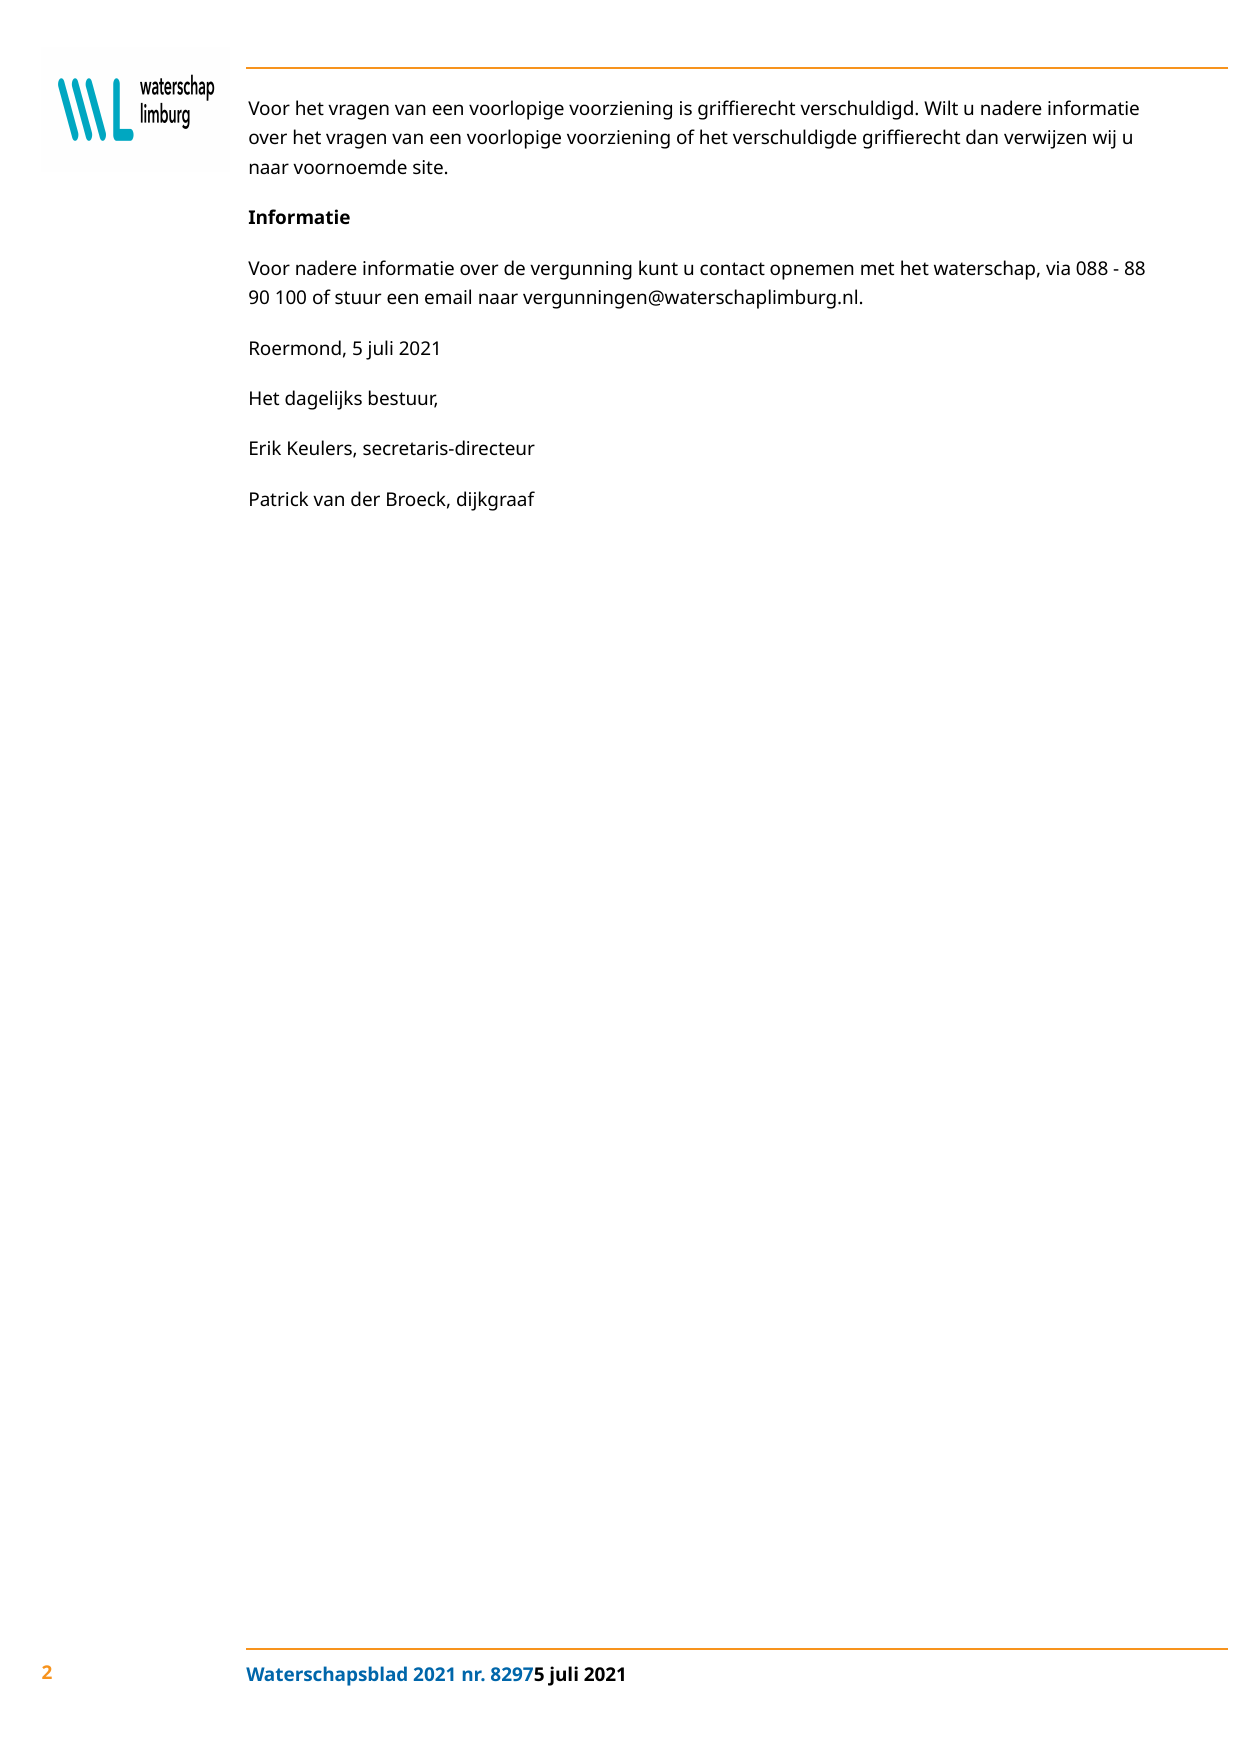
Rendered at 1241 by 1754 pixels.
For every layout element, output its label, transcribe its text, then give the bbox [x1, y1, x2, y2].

text Het dagelijks bestuur, [248, 385, 1152, 411]
text Informatie [248, 204, 1152, 230]
text Voor nadere informatie over de vergunning kunt u contact opnemen met het waterschap, via 088 - 88 90 100 of stuur een email naar vergunningen@waterschaplimburg.nl. [248, 255, 1152, 310]
text Voor het vragen van een voorlopige voorziening is griffierecht verschuldigd. Wilt u nadere informatie over het vragen van een voorlopige voorziening of het verschuldigde griffierecht dan verwijzen wij u naar voornoemde site. [248, 95, 1152, 180]
text Erik Keulers, secretaris-directeur [248, 436, 1152, 461]
text Roermond, 5 juli 2021 [248, 335, 1152, 361]
picture [41, 47, 231, 172]
text Patrick van der Broeck, dijkgraaf [248, 486, 1152, 512]
